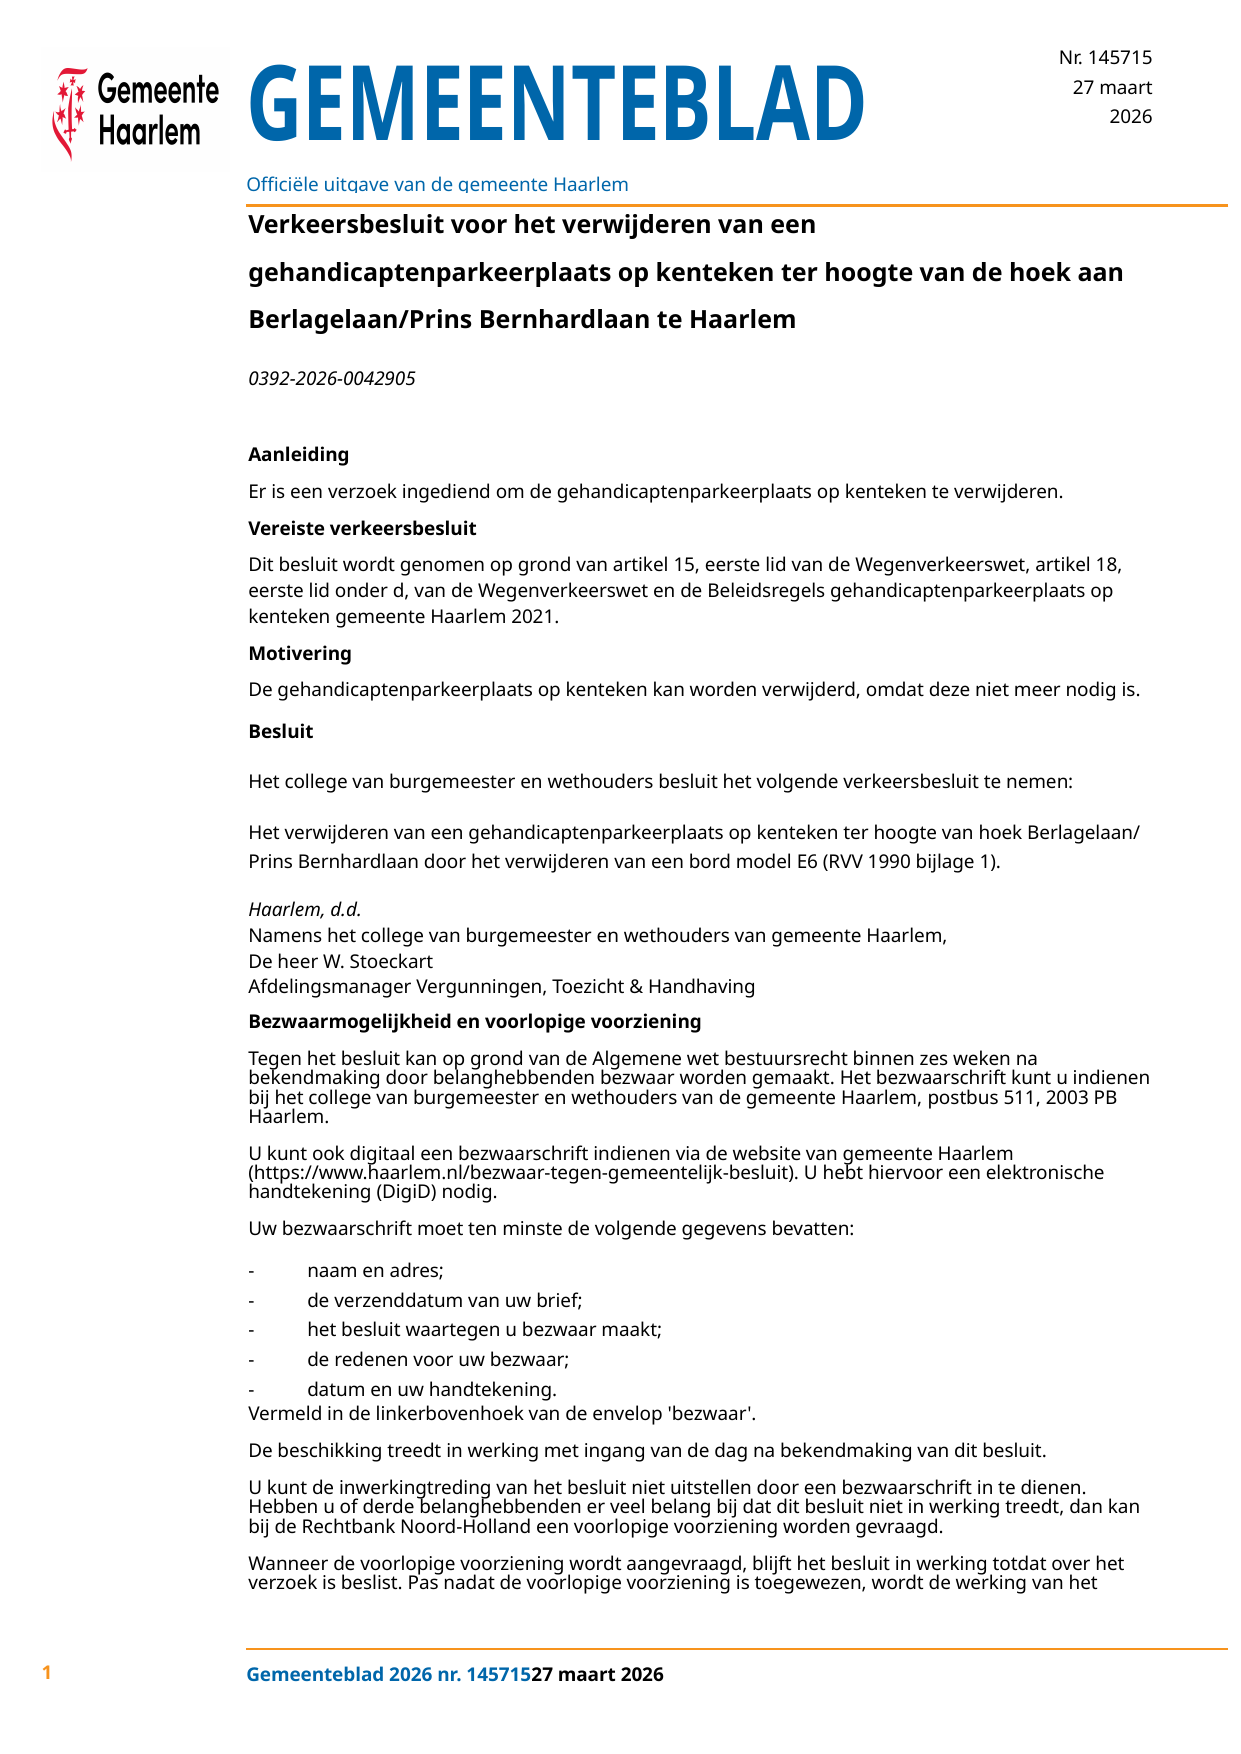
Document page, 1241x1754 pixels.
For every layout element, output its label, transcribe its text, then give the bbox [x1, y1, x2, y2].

text Er is een verzoek ingediend om de gehandicaptenparkeerplaats op kenteken te verwijderen. [248, 478, 1152, 504]
text De beschikking treedt in werking met ingang van de dag na bekendmaking van dit besluit. [248, 1442, 1152, 1462]
list datum en uw handtekening. [248, 1376, 1152, 1401]
text U kunt de inwerkingtreding van het besluit niet uitstellen door een bezwaarschrift in te dienen. Hebben u of derde belanghebbenden er veel belang bij dat dit besluit niet in werking treedt, dan kan bij de Rechtbank Noord-Holland een voorlopige voorziening worden gevraagd. [248, 1479, 1152, 1537]
list het besluit waartegen u bezwaar maakt; [248, 1317, 1152, 1342]
list naam en adres; [248, 1257, 1152, 1283]
text Vereiste verkeersbesluit [248, 515, 1152, 541]
text Afdelingsmanager Vergunningen, Toezicht & Handhaving [248, 974, 1152, 999]
text Aanleiding [248, 442, 1152, 467]
text Haarlem, d.d. [248, 897, 1152, 922]
text Verkeersbesluit voor het verwijderen van een gehandicaptenparkeerplaats op kenteken ter hoogte van de hoek aan Berlagelaan/Prins Bernhardlaan te Haarlem [248, 207, 1152, 336]
text Namens het college van burgemeester en wethouders van gemeente Haarlem, [248, 922, 1152, 948]
text Uw bezwaarschrift moet ten minste de volgende gegevens bevatten: [248, 1220, 1152, 1240]
text Tegen het besluit kan op grond van de Algemene wet bestuursrecht binnen zes weken na bekendmaking door belanghebbenden bezwaar worden gemaakt. Het bezwaarschrift kunt u indienen bij het college van burgemeester en wethouders van de gemeente Haarlem, postbus 511, 2003 PB Haarlem. [248, 1050, 1152, 1127]
text De gehandicaptenparkeerplaats op kenteken kan worden verwijderd, omdat deze niet meer nodig is. [248, 676, 1152, 702]
text U kunt ook digitaal een bezwaarschrift indienen via de website van gemeente Haarlem (https://www.haarlem.nl/bezwaar-tegen-gemeentelijk-besluit). U hebt hiervoor een elektronische handtekening (DigiD) nodig. [248, 1145, 1152, 1203]
picture [41, 47, 231, 172]
text Motivering [248, 640, 1152, 665]
text 0392-2026-0042905 [248, 366, 1152, 391]
text Dit besluit wordt genomen op grond van artikel 15, eerste lid van de Wegenverkeerswet, artikel 18, eerste lid onder d, van de Wegenverkeerswet en de Beleidsregels gehandicaptenparkeerplaats op kenteken gemeente Haarlem 2021. [248, 552, 1152, 629]
list de redenen voor uw bezwaar; [248, 1346, 1152, 1372]
text Bezwaarmogelijkheid en voorlopige voorziening [248, 1013, 1152, 1032]
text De heer W. Stoeckart [248, 948, 1152, 974]
list de verzenddatum van uw brief; [248, 1287, 1152, 1313]
text Het college van burgemeester en wethouders besluit het volgende verkeersbesluit te nemen: [248, 769, 1152, 794]
text Vermeld in de linkerbovenhoek van de envelop 'bezwaar'. [248, 1405, 1152, 1424]
text Besluit [248, 718, 1152, 744]
text Het verwijderen van een gehandicaptenparkeerplaats op kenteken ter hoogte van hoek Berlagelaan/ Prins Bernhardlaan door het verwijderen van een bord model E6 (RVV 1990 bijlage 1). [248, 819, 1152, 874]
text Wanneer de voorlopige voorziening wordt aangevraagd, blijft het besluit in werking totdat over het verzoek is beslist. Pas nadat de voorlopige voorziening is toegewezen, wordt de werking van het [248, 1555, 1152, 1593]
